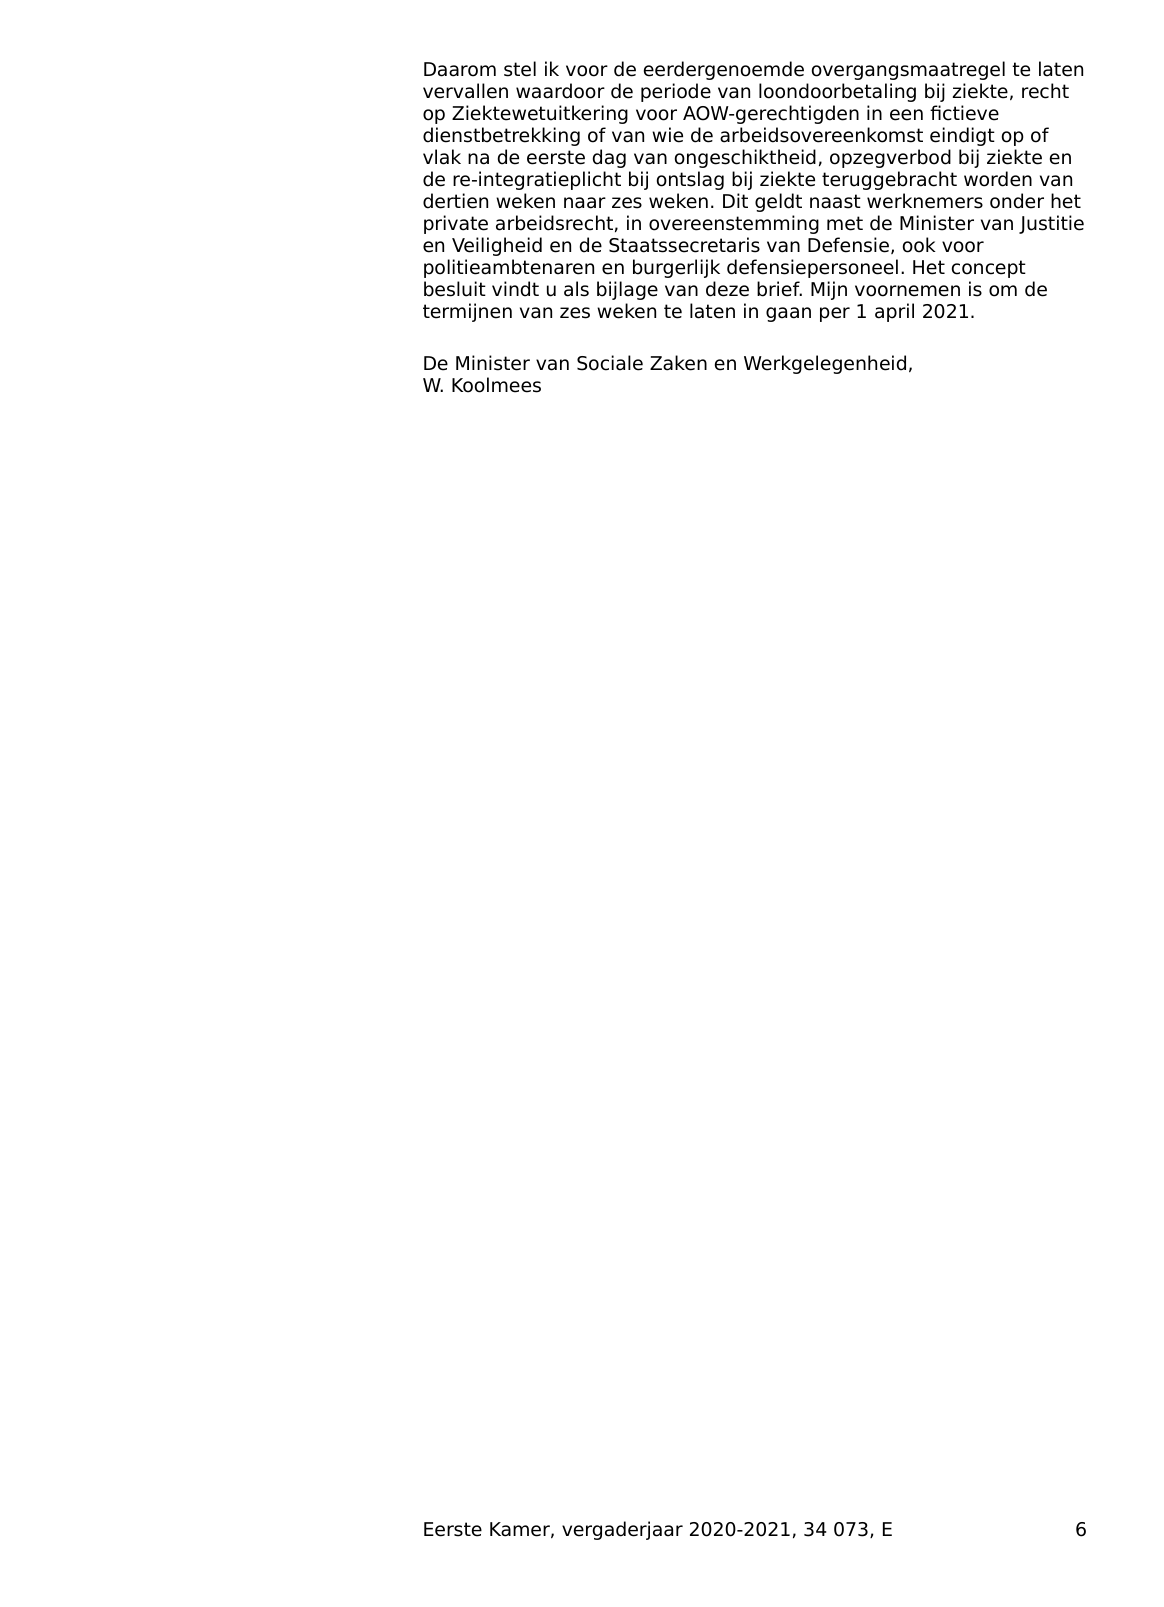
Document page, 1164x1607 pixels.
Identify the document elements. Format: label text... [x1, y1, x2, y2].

text Daarom stel ik voor de eerdergenoemde overgangsmaatregel te laten vervallen waardoor de periode van loondoorbetaling bij ziekte, recht op Ziektewetuitkering voor AOW-gerechtigden in een fictieve dienstbetrekking of van wie de arbeidsovereenkomst eindigt op of vlak na de eerste dag van ongeschiktheid, opzegverbod bij ziekte en de re-integratieplicht bij ontslag bij ziekte teruggebracht worden van dertien weken naar zes weken. Dit geldt naast werknemers onder het private arbeidsrecht, in overeenstemming met de Minister van Justitie en Veiligheid en de Staatssecretaris van Defensie, ook voor politieambtenaren en burgerlijk defensiepersoneel. Het concept besluit vindt u als bijlage van deze brief. Mijn voornemen is om de termijnen van zes weken te laten in gaan per 1 april 2021. [422, 59, 1087, 323]
text De Minister van Sociale Zaken en Werkgelegenheid, W. Koolmees [422, 353, 1087, 397]
